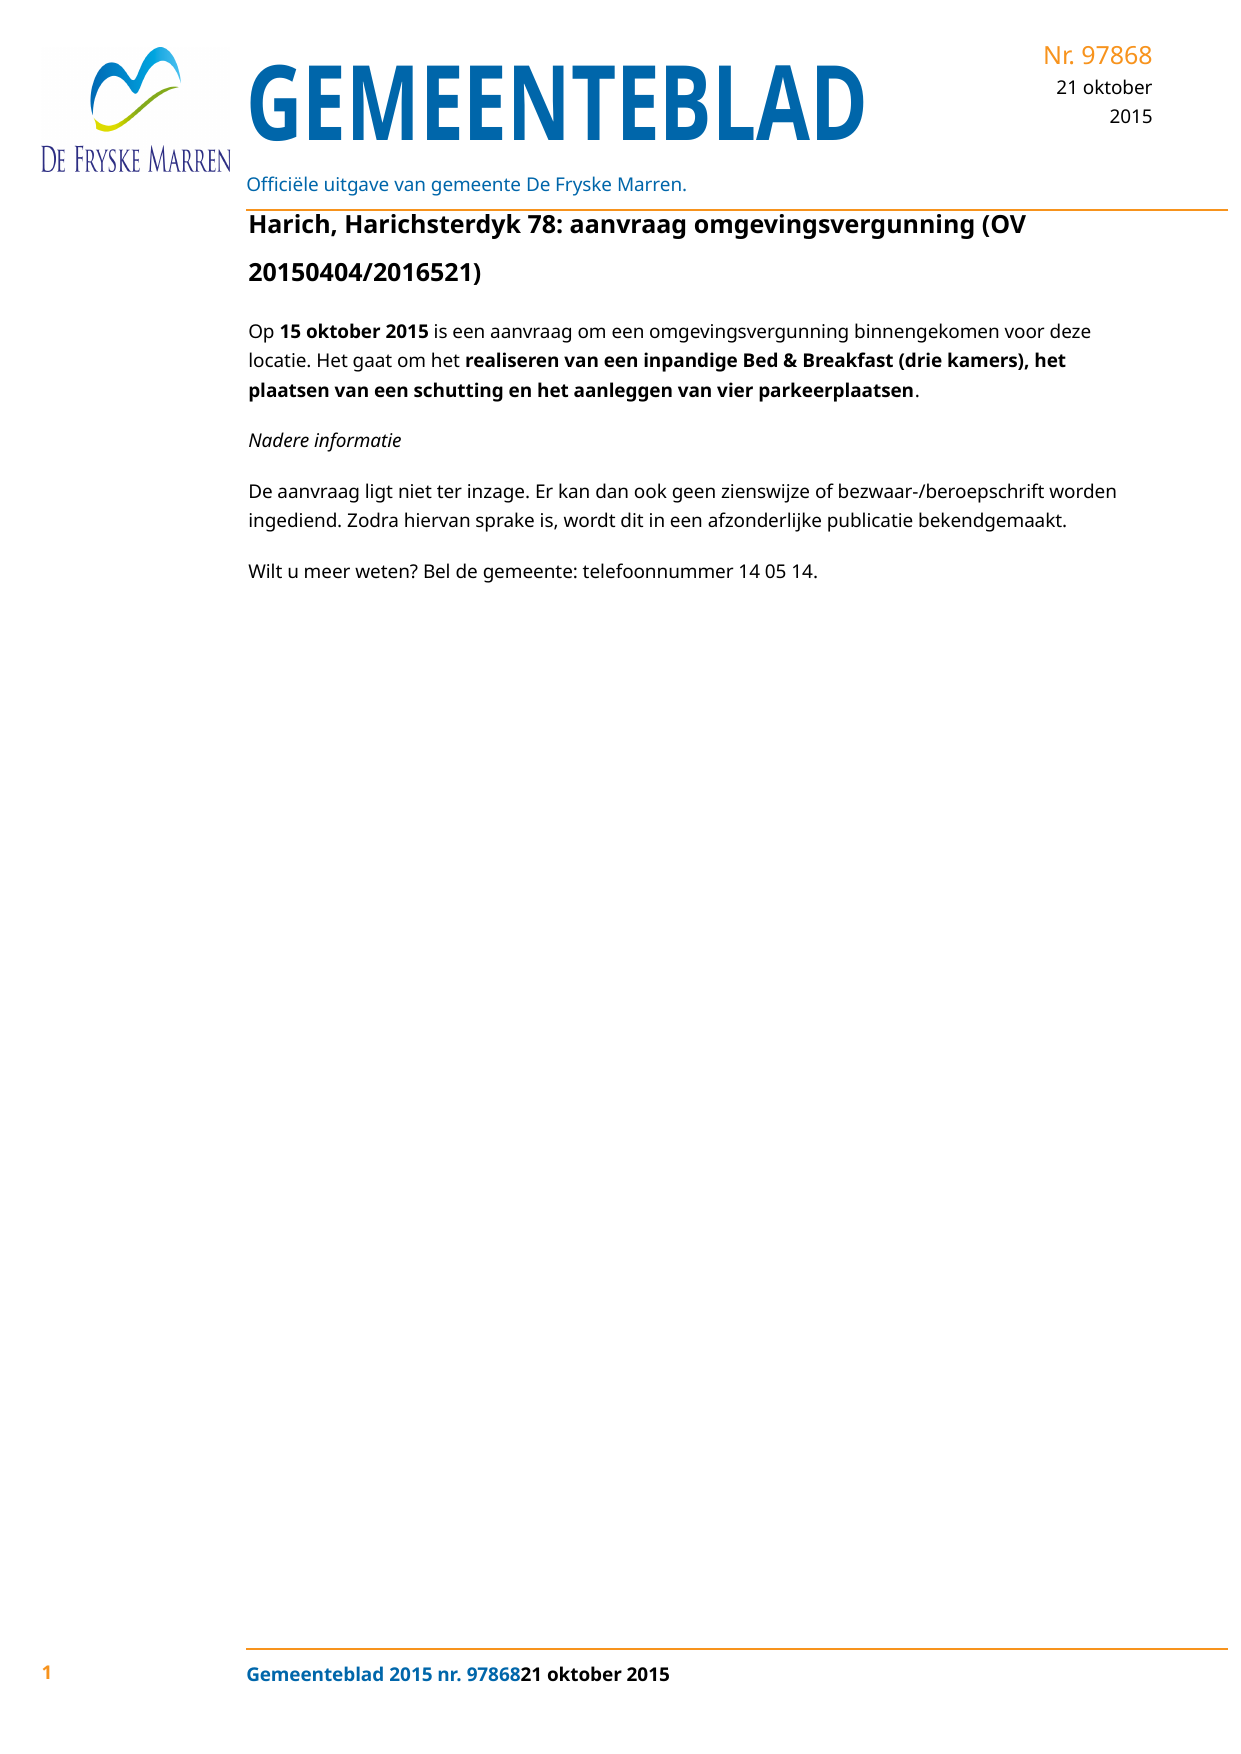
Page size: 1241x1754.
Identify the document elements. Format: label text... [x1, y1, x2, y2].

text Harich, Harichsterdyk 78: aanvraag omgevingsvergunning (OV 20150404/2016521) [248, 211, 1152, 288]
text De aanvraag ligt niet ter inzage. Er kan dan ook geen zienswijze of bezwaar-/beroepschrift worden ingediend. Zodra hiervan sprake is, wordt dit in een afzonderlijke publicatie bekendgemaakt. [248, 478, 1152, 533]
text Op 15 oktober 2015 is een aanvraag om een omgevingsvergunning binnengekomen voor deze locatie. Het gaat om het realiseren van een inpandige Bed & Breakfast (drie kamers), het plaatsen van een schutting en het aanleggen van vier parkeerplaatsen. [248, 318, 1152, 403]
picture [41, 47, 231, 172]
text Nadere informatie [248, 427, 1152, 453]
text Wilt u meer weten? Bel de gemeente: telefoonnummer 14 05 14. [248, 558, 1152, 584]
